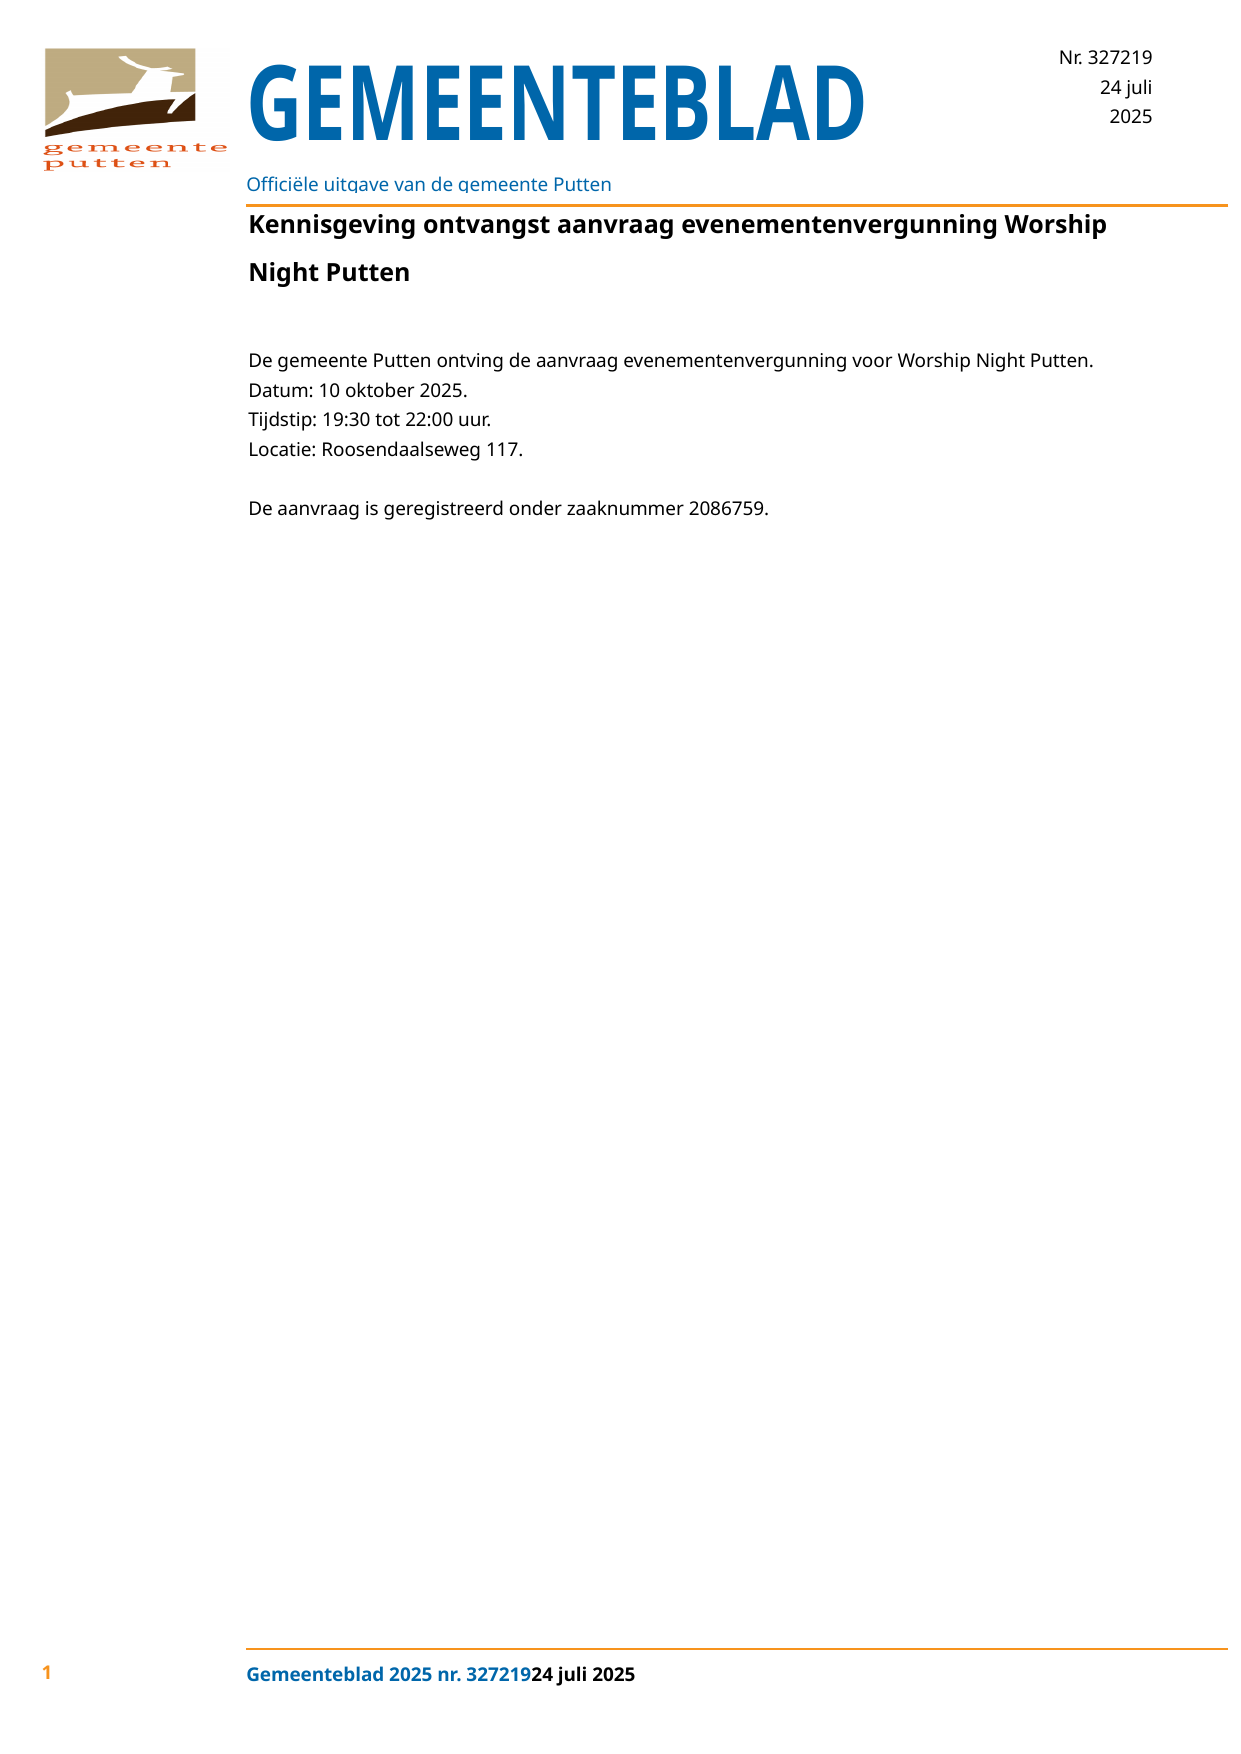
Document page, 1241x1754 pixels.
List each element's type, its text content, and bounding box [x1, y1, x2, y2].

text Tijdstip: 19:30 tot 22:00 uur. [248, 407, 1152, 432]
text Locatie: Roosendaalseweg 117. [248, 436, 1152, 462]
text De gemeente Putten ontving de aanvraag evenementenvergunning voor Worship Night Putten. [248, 347, 1152, 373]
text De aanvraag is geregistreerd onder zaaknummer 2086759. [248, 495, 1152, 521]
text Datum: 10 oktober 2025. [248, 377, 1152, 403]
text Kennisgeving ontvangst aanvraag evenementenvergunning Worship Night Putten [248, 207, 1152, 288]
picture [41, 47, 231, 172]
